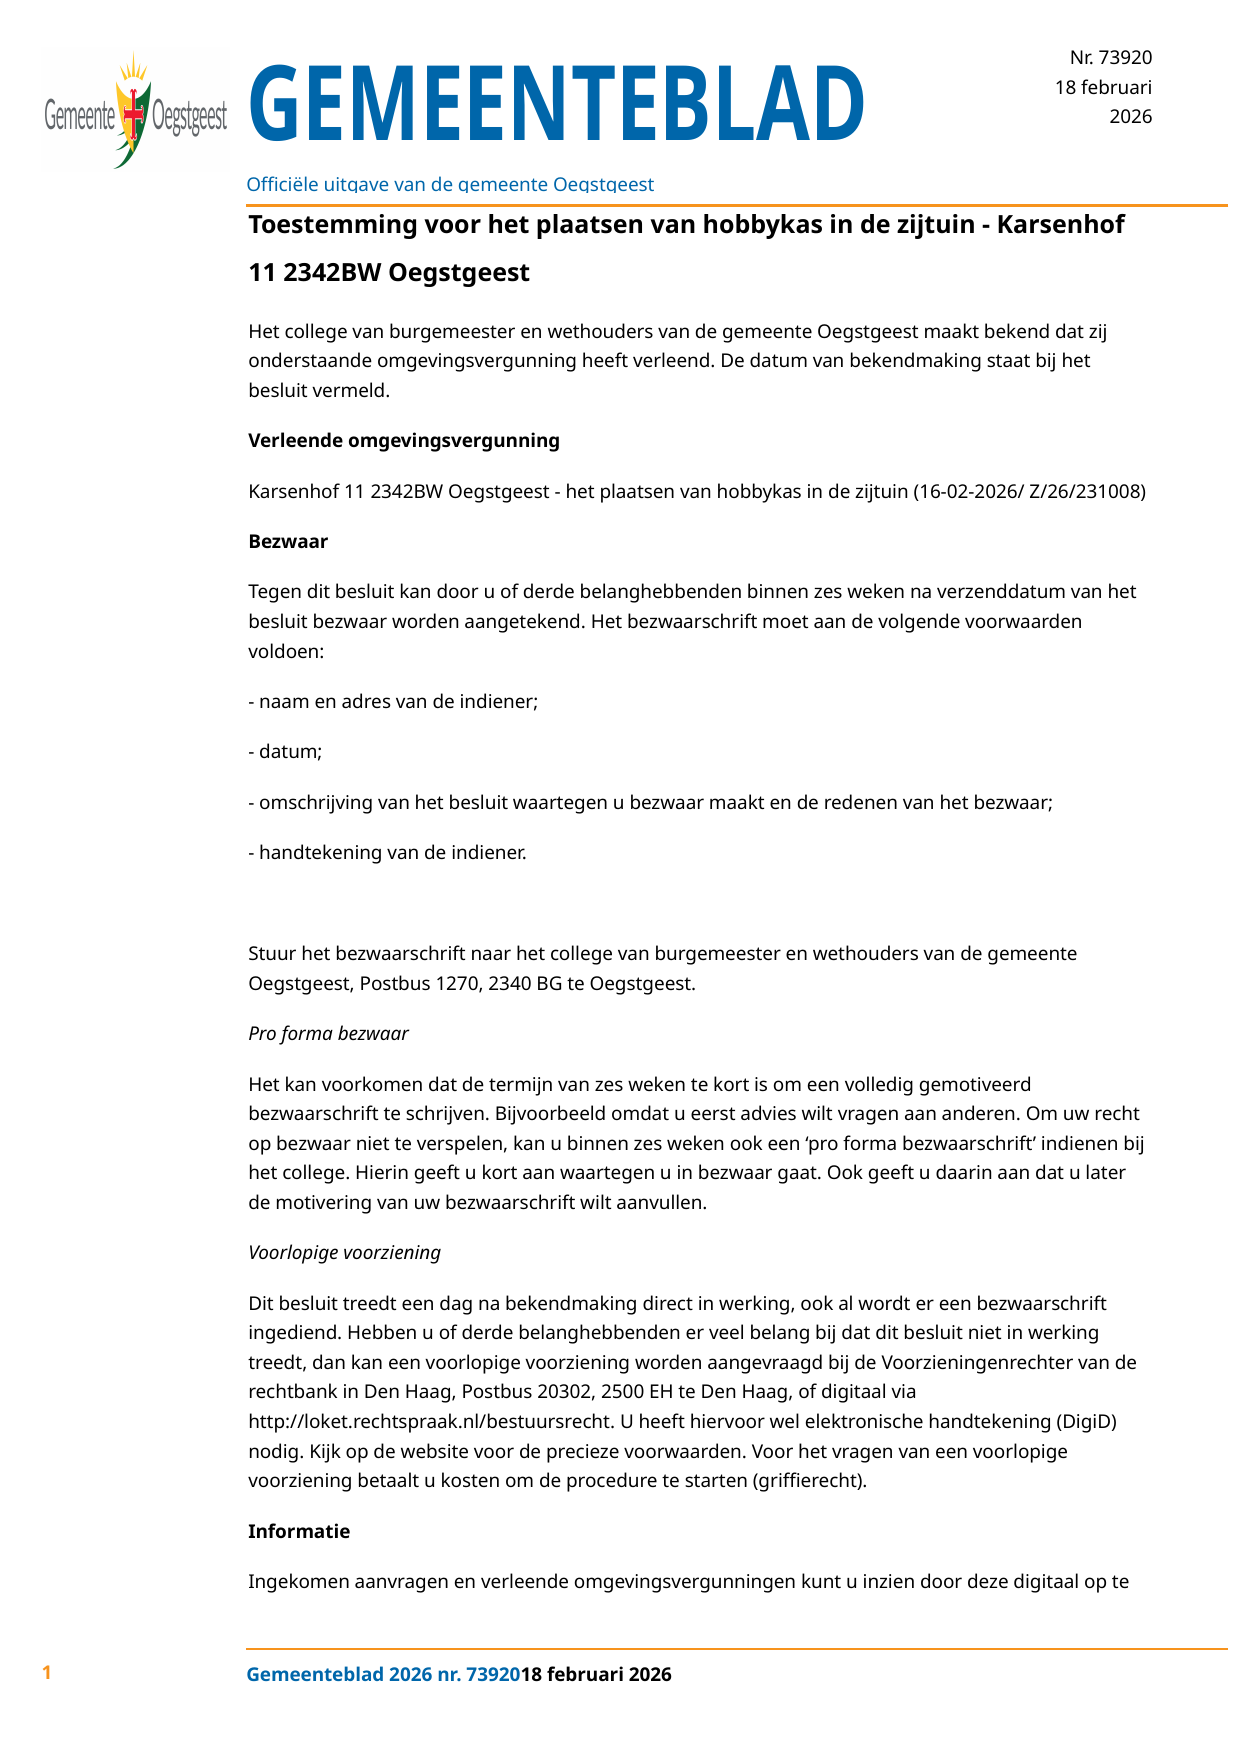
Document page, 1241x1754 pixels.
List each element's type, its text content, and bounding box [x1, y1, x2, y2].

text Pro forma bezwaar [248, 1020, 1152, 1046]
text Dit besluit treedt een dag na bekendmaking direct in werking, ook al wordt er een bezwaarschrift ingediend. Hebben u of derde belanghebbenden er veel belang bij dat dit besluit niet in werking treedt, dan kan een voorlopige voorziening worden aangevraagd bij de Voorzieningenrechter van de rechtbank in Den Haag, Postbus 20302, 2500 EH te Den Haag, of digitaal via http://loket.rechtspraak.nl/bestuursrecht. U heeft hiervoor wel elektronische handtekening (DigiD) nodig. Kijk op de website voor de precieze voorwaarden. Voor het vragen van een voorlopige voorziening betaalt u kosten om de procedure te starten (griffierecht). [248, 1290, 1152, 1493]
text Stuur het bezwaarschrift naar het college van burgemeester en wethouders van de gemeente Oegstgeest, Postbus 1270, 2340 BG te Oegstgeest. [248, 940, 1152, 996]
text - naam en adres van de indiener; [248, 688, 1152, 714]
text - omschrijving van het besluit waartegen u bezwaar maakt en de redenen van het bezwaar; [248, 789, 1152, 815]
text Verleende omgevingsvergunning [248, 427, 1152, 453]
text Informatie [248, 1518, 1152, 1544]
text Toestemming voor het plaatsen van hobbykas in de zijtuin - Karsenhof 11 2342BW Oegstgeest [248, 207, 1152, 288]
text Karsenhof 11 2342BW Oegstgeest - het plaatsen van hobbykas in de zijtuin (16-02-2026/ Z/26/231008) [248, 478, 1152, 504]
text Ingekomen aanvragen en verleende omgevingsvergunningen kunt u inzien door deze digitaal op te [248, 1568, 1152, 1594]
text Het kan voorkomen dat de termijn van zes weken te kort is om een volledig gemotiveerd bezwaarschrift te schrijven. Bijvoorbeeld omdat u eerst advies wilt vragen aan anderen. Om uw recht op bezwaar niet te verspelen, kan u binnen zes weken ook een ‘pro forma bezwaarschrift’ indienen bij het college. Hierin geeft u kort aan waartegen u in bezwaar gaat. Ook geeft u daarin aan dat u later de motivering van uw bezwaarschrift wilt aanvullen. [248, 1071, 1152, 1215]
text Voorlopige voorziening [248, 1239, 1152, 1265]
text Tegen dit besluit kan door u of derde belanghebbenden binnen zes weken na verzenddatum van het besluit bezwaar worden aangetekend. Het bezwaarschrift moet aan de volgende voorwaarden voldoen: [248, 579, 1152, 664]
text Bezwaar [248, 528, 1152, 554]
text - datum; [248, 739, 1152, 764]
text Het college van burgemeester en wethouders van de gemeente Oegstgeest maakt bekend dat zij onderstaande omgevingsvergunning heeft verleend. De datum van bekendmaking staat bij het besluit vermeld. [248, 318, 1152, 403]
text - handtekening van de indiener. [248, 839, 1152, 865]
picture [41, 47, 231, 172]
